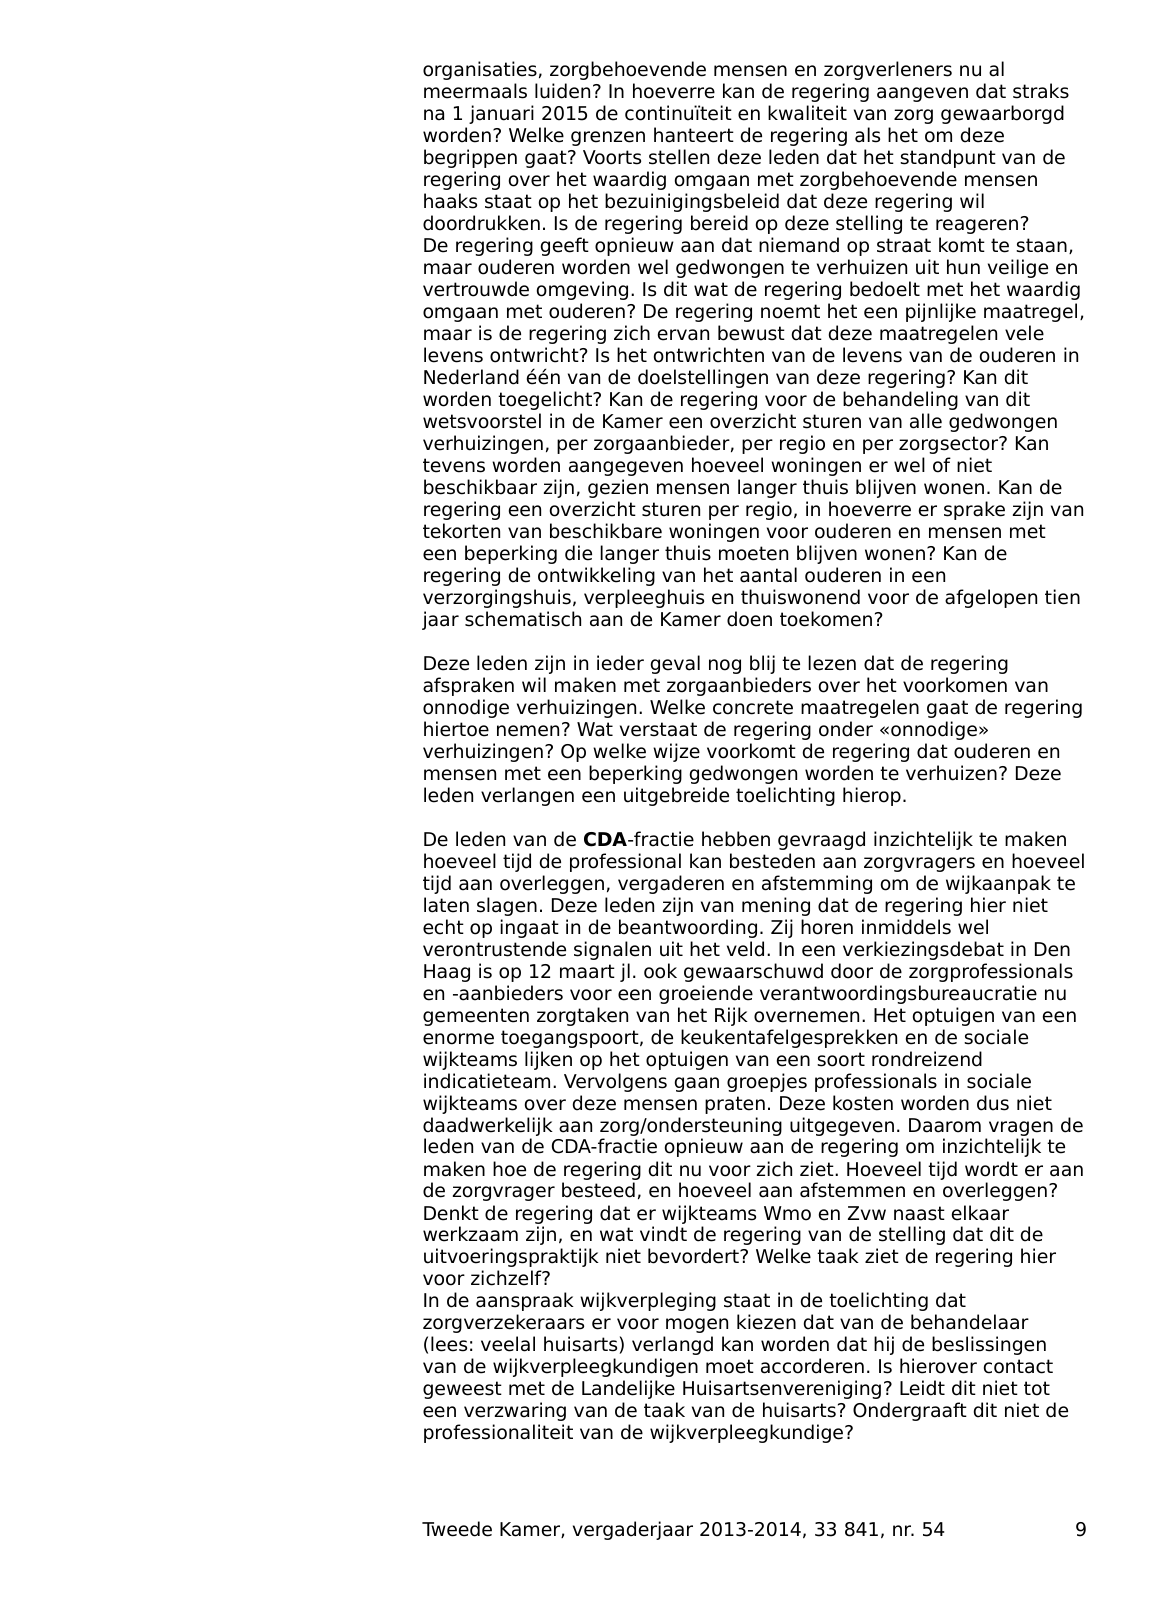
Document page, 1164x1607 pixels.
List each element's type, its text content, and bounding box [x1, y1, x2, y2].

text De leden van de CDA-fractie hebben gevraagd inzichtelijk te maken hoeveel tijd de professional kan besteden aan zorgvragers en hoeveel tijd aan overleggen, vergaderen en afstemming om de wijkaanpak te laten slagen. Deze leden zijn van mening dat de regering hier niet echt op ingaat in de beantwoording. Zij horen inmiddels wel verontrustende signalen uit het veld. In een verkiezingsdebat in Den Haag is op 12 maart jl. ook gewaarschuwd door de zorgprofessionals en -aanbieders voor een groeiende verantwoordingsbureaucratie nu gemeenten zorgtaken van het Rijk overnemen. Het optuigen van een enorme toegangspoort, de keukentafelgesprekken en de sociale wijkteams lijken op het optuigen van een soort rondreizend indicatieteam. Vervolgens gaan groepjes professionals in sociale wijkteams over deze mensen praten. Deze kosten worden dus niet daadwerkelijk aan zorg/ondersteuning uitgegeven. Daarom vragen de leden van de CDA-fractie opnieuw aan de regering om inzichtelijk te maken hoe de regering dit nu voor zich ziet. Hoeveel tijd wordt er aan de zorgvrager besteed, en hoeveel aan afstemmen en overleggen? Denkt de regering dat er wijkteams Wmo en Zvw naast elkaar werkzaam zijn, en wat vindt de regering van de stelling dat dit de uitvoeringspraktijk niet bevordert? Welke taak ziet de regering hier voor zichzelf? [422, 829, 1087, 1290]
text De regering geeft opnieuw aan dat niemand op straat komt te staan, maar ouderen worden wel gedwongen te verhuizen uit hun veilige en vertrouwde omgeving. Is dit wat de regering bedoelt met het waardig omgaan met ouderen? De regering noemt het een pijnlijke maatregel, maar is de regering zich ervan bewust dat deze maatregelen vele levens ontwricht? Is het ontwrichten van de levens van de ouderen in Nederland één van de doelstellingen van deze regering? Kan dit worden toegelicht? Kan de regering voor de behandeling van dit wetsvoorstel in de Kamer een overzicht sturen van alle gedwongen verhuizingen, per zorgaanbieder, per regio en per zorgsector? Kan tevens worden aangegeven hoeveel woningen er wel of niet beschikbaar zijn, gezien mensen langer thuis blijven wonen. Kan de regering een overzicht sturen per regio, in hoeverre er sprake zijn van tekorten van beschikbare woningen voor ouderen en mensen met een beperking die langer thuis moeten blijven wonen? Kan de regering de ontwikkeling van het aantal ouderen in een verzorgingshuis, verpleeghuis en thuiswonend voor de afgelopen tien jaar schematisch aan de Kamer doen toekomen? [422, 235, 1087, 631]
text In de aanspraak wijkverpleging staat in de toelichting dat zorgverzekeraars er voor mogen kiezen dat van de behandelaar (lees: veelal huisarts) verlangd kan worden dat hij de beslissingen van de wijkverpleegkundigen moet accorderen. Is hierover contact geweest met de Landelijke Huisartsenvereniging? Leidt dit niet tot een verzwaring van de taak van de huisarts? Ondergraaft dit niet de professionaliteit van de wijkverpleegkundige? [422, 1290, 1087, 1444]
text Deze leden zijn in ieder geval nog blij te lezen dat de regering afspraken wil maken met zorgaanbieders over het voorkomen van onnodige verhuizingen. Welke concrete maatregelen gaat de regering hiertoe nemen? Wat verstaat de regering onder «onnodige» verhuizingen? Op welke wijze voorkomt de regering dat ouderen en mensen met een beperking gedwongen worden te verhuizen? Deze leden verlangen een uitgebreide toelichting hierop. [422, 653, 1087, 807]
text organisaties, zorgbehoevende mensen en zorgverleners nu al meermaals luiden? In hoeverre kan de regering aangeven dat straks na 1 januari 2015 de continuïteit en kwaliteit van zorg gewaarborgd worden? Welke grenzen hanteert de regering als het om deze begrippen gaat? Voorts stellen deze leden dat het standpunt van de regering over het waardig omgaan met zorgbehoevende mensen haaks staat op het bezuinigingsbeleid dat deze regering wil doordrukken. Is de regering bereid op deze stelling te reageren? [422, 59, 1087, 235]
